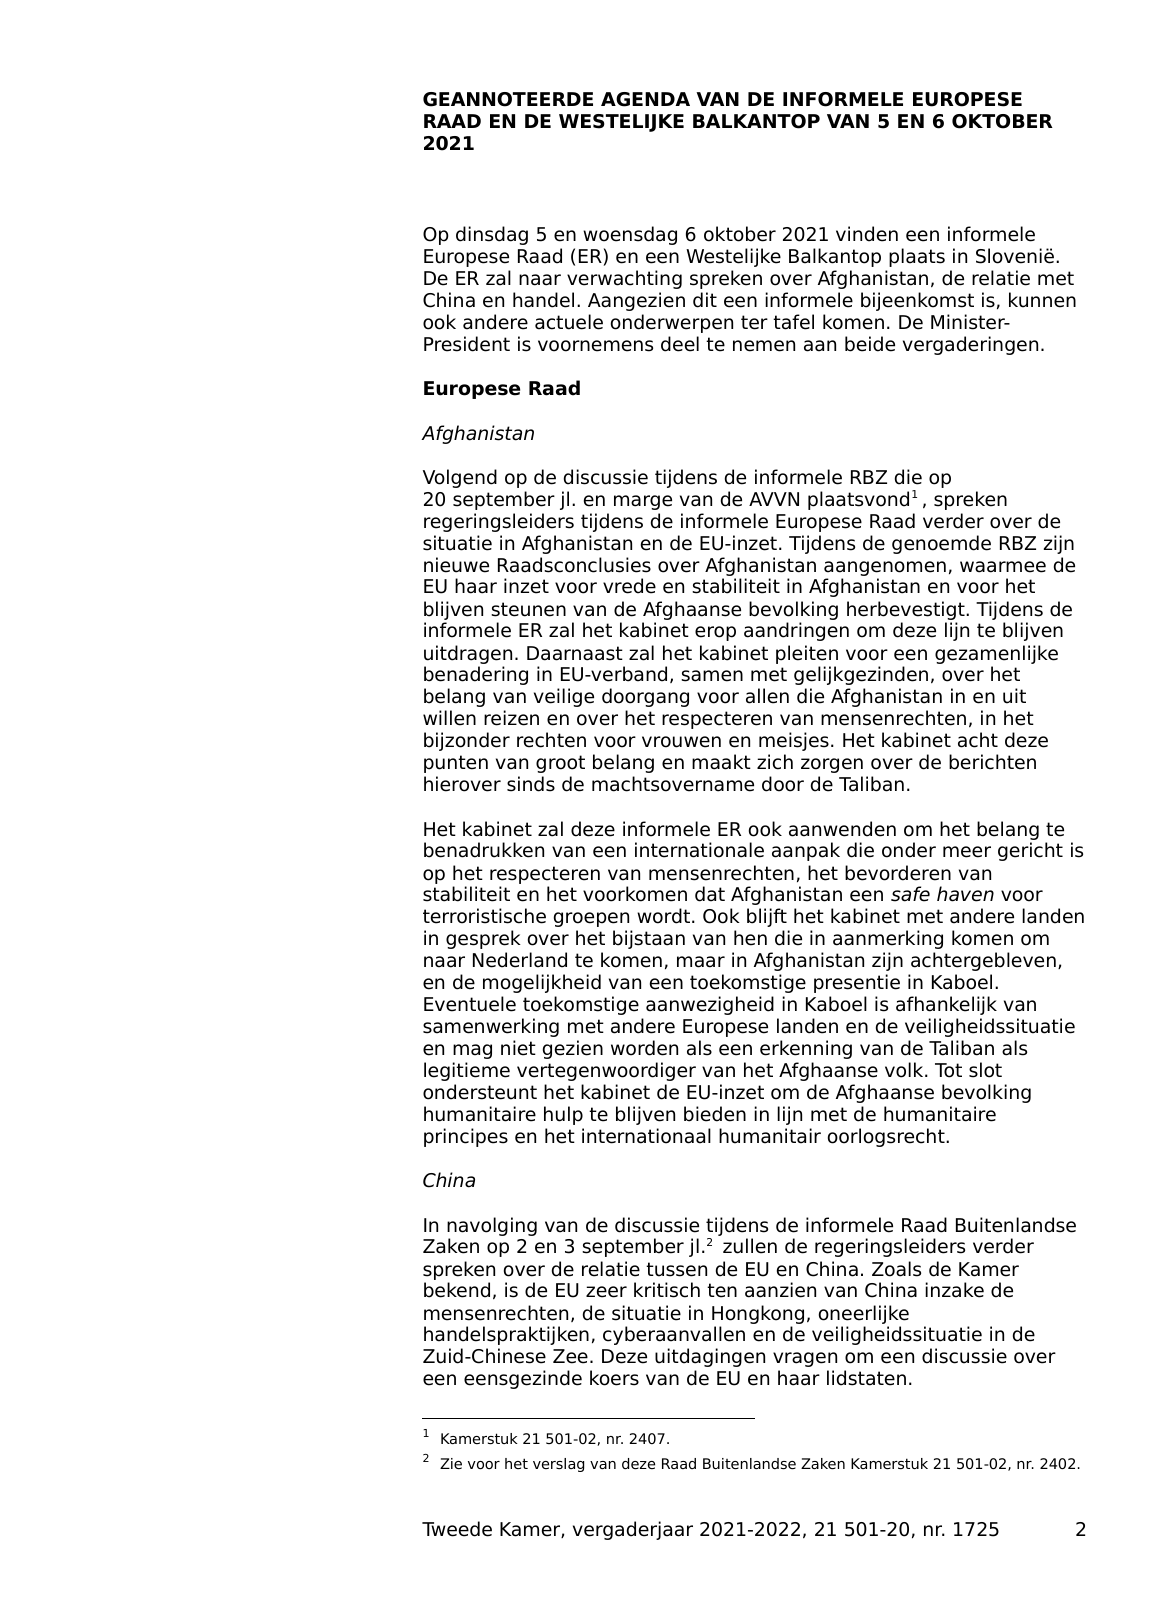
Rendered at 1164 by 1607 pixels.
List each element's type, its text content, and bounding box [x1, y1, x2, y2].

text Volgend op de discussie tijdens de informele RBZ die op 20 september jl. en marge van de AVVN plaatsvond, spreken regeringsleiders tijdens de informele Europese Raad verder over de situatie in Afghanistan en de EU-inzet. Tijdens de genoemde RBZ zijn nieuwe Raadsconclusies over Afghanistan aangenomen, waarmee de EU haar inzet voor vrede en stabiliteit in Afghanistan en voor het blijven steunen van de Afghaanse bevolking herbevestigt. Tijdens de informele ER zal het kabinet erop aandringen om deze lijn te blijven uitdragen. Daarnaast zal het kabinet pleiten voor een gezamenlijke benadering in EU-verband, samen met gelijkgezinden, over het belang van veilige doorgang voor allen die Afghanistan in en uit willen reizen en over het respecteren van mensenrechten, in het bijzonder rechten voor vrouwen en meisjes. Het kabinet acht deze punten van groot belang en maakt zich zorgen over de berichten hierover sinds de machtsovername door de Taliban. [422, 467, 1087, 796]
text Op dinsdag 5 en woensdag 6 oktober 2021 vinden een informele Europese Raad (ER) en een Westelijke Balkantop plaats in Slovenië. De ER zal naar verwachting spreken over Afghanistan, de relatie met China en handel. Aangezien dit een informele bijeenkomst is, kunnen ook andere actuele onderwerpen ter tafel komen. De Minister-President is voornemens deel te nemen aan beide vergaderingen. [422, 224, 1087, 356]
text Kamerstuk 21 501-02, nr. 2407. [422, 1427, 1087, 1449]
text Zie voor het verslag van deze Raad Buitenlandse Zaken Kamerstuk 21 501-02, nr. 2402. [422, 1452, 1087, 1474]
subtitle China [422, 1170, 1087, 1192]
subtitle GEANNOTEERDE AGENDA VAN DE INFORMELE EUROPESE RAAD EN DE WESTELIJKE BALKANTOP VAN 5 EN 6 OKTOBER 2021 [422, 89, 1087, 155]
text Het kabinet zal deze informele ER ook aanwenden om het belang te benadrukken van een internationale aanpak die onder meer gericht is op het respecteren van mensenrechten, het bevorderen van stabiliteit en het voorkomen dat Afghanistan een safe haven voor terroristische groepen wordt. Ook blijft het kabinet met andere landen in gesprek over het bijstaan van hen die in aanmerking komen om naar Nederland te komen, maar in Afghanistan zijn achtergebleven, en de mogelijkheid van een toekomstige presentie in Kaboel. Eventuele toekomstige aanwezigheid in Kaboel is afhankelijk van samenwerking met andere Europese landen en de veiligheidssituatie en mag niet gezien worden als een erkenning van de Taliban als legitieme vertegenwoordiger van het Afghaanse volk. Tot slot ondersteunt het kabinet de EU-inzet om de Afghaanse bevolking humanitaire hulp te blijven bieden in lijn met de humanitaire principes en het internationaal humanitair oorlogsrecht. [422, 818, 1087, 1148]
subtitle Europese Raad [422, 378, 1087, 400]
text In navolging van de discussie tijdens de informele Raad Buitenlandse Zaken op 2 en 3 september jl. zullen de regeringsleiders verder spreken over de relatie tussen de EU en China. Zoals de Kamer bekend, is de EU zeer kritisch ten aanzien van China inzake de mensenrechten, de situatie in Hongkong, oneerlijke handelspraktijken, cyberaanvallen en de veiligheidssituatie in de Zuid-Chinese Zee. Deze uitdagingen vragen om een discussie over een eensgezinde koers van de EU en haar lidstaten. [422, 1214, 1087, 1390]
subtitle Afghanistan [422, 422, 1087, 444]
